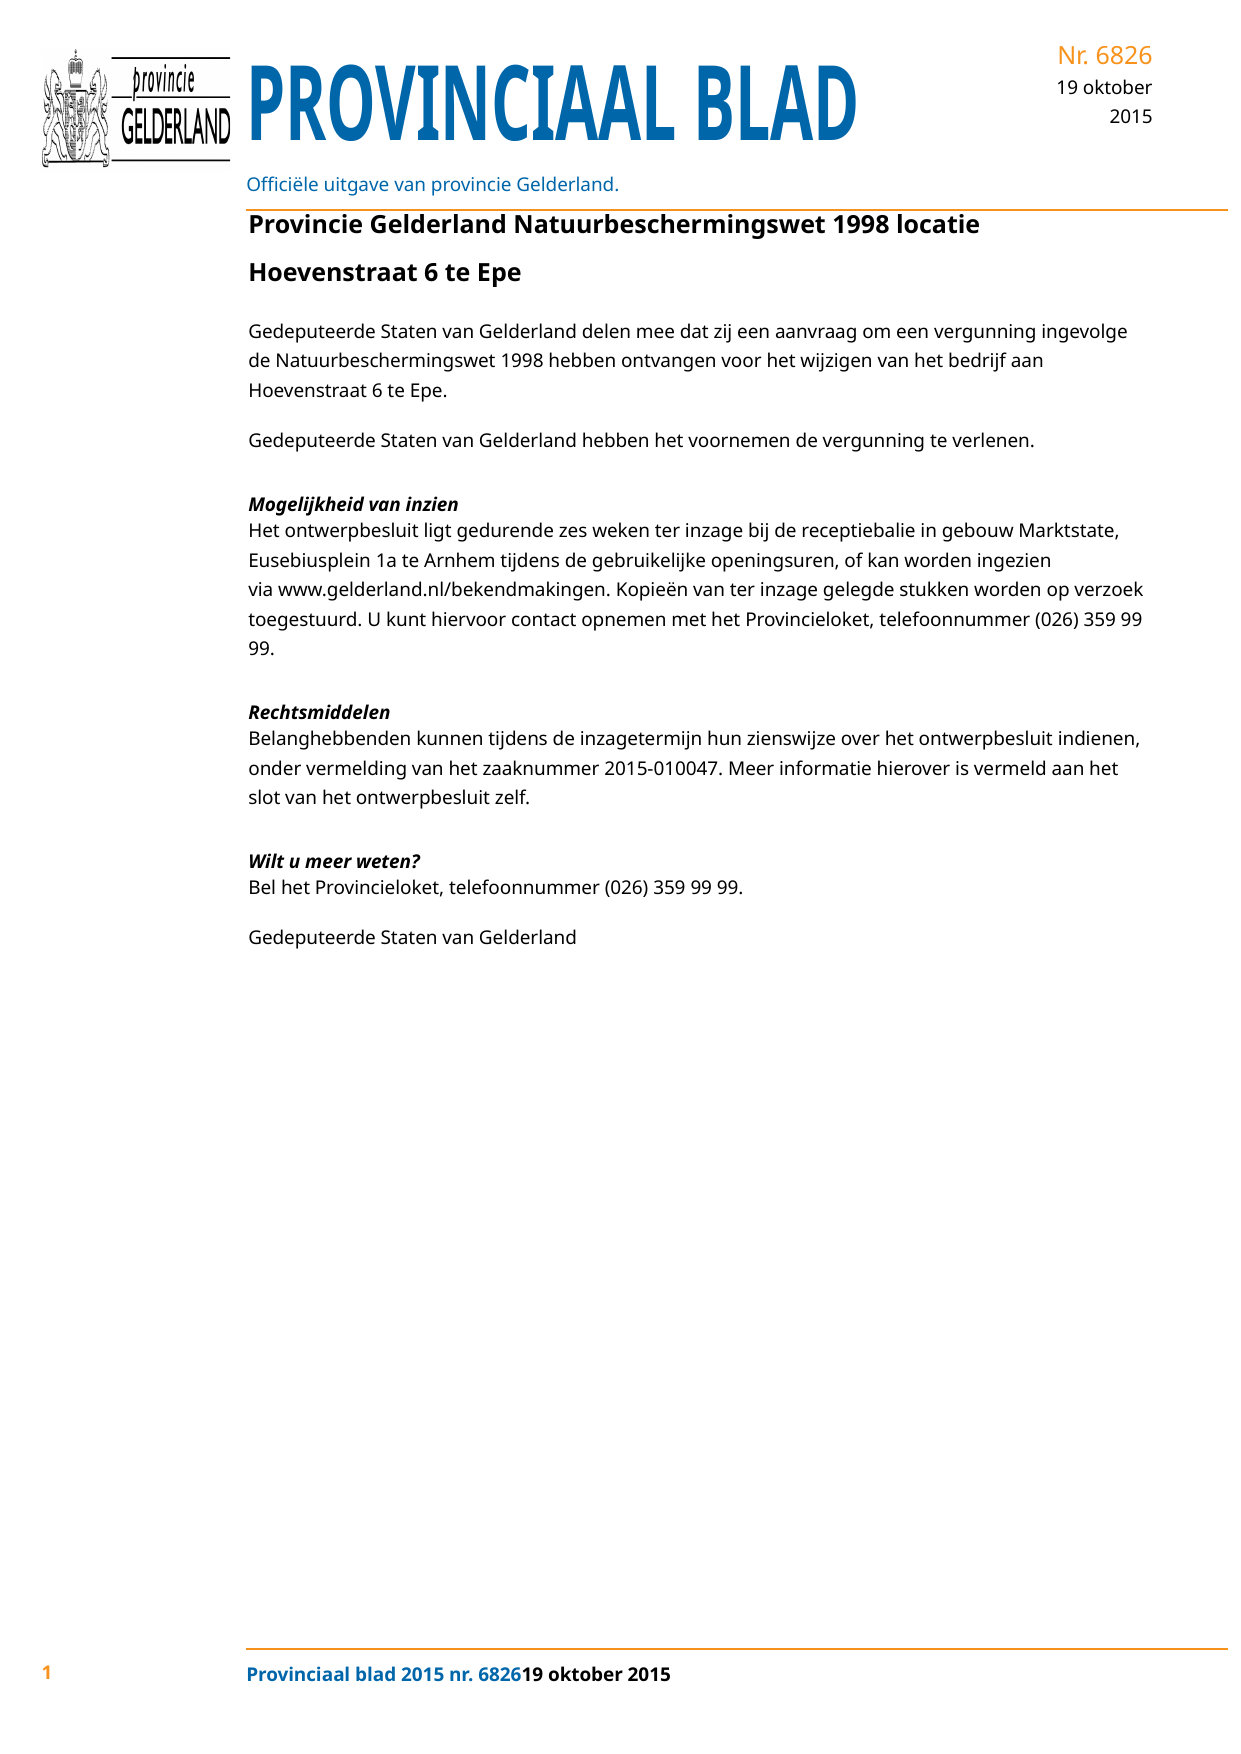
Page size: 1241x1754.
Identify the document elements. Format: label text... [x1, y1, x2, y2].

text Gedeputeerde Staten van Gelderland delen mee dat zij een aanvraag om een vergunning ingevolge de Natuurbeschermingswet 1998 hebben ontvangen voor het wijzigen van het bedrijf aan Hoevenstraat 6 te Epe. [248, 318, 1152, 403]
text Provincie Gelderland Natuurbeschermingswet 1998 locatie Hoevenstraat 6 te Epe [248, 211, 1152, 288]
text Het ontwerpbesluit ligt gedurende zes weken ter inzage bij de receptiebalie in gebouw Marktstate, Eusebiusplein 1a te Arnhem tijdens de gebruikelijke openingsuren, of kan worden ingezien via www.gelderland.nl/bekendmakingen. Kopieën van ter inzage gelegde stukken worden op verzoek toegestuurd. U kunt hiervoor contact opnemen met het Provincieloket, telefoonnummer (026) 359 99 99. [248, 517, 1152, 661]
text Mogelijkheid van inzien [248, 491, 1152, 517]
text Belanghebbenden kunnen tijdens de inzagetermijn hun zienswijze over het ontwerpbesluit indienen, onder vermelding van het zaaknummer 2015-010047. Meer informatie hierover is vermeld aan het slot van het ontwerpbesluit zelf. [248, 725, 1152, 810]
text Bel het Provincieloket, telefoonnummer (026) 359 99 99. [248, 874, 1152, 900]
text Gedeputeerde Staten van Gelderland [248, 924, 1152, 950]
text Rechtsmiddelen [248, 699, 1152, 725]
text Wilt u meer weten? [248, 848, 1152, 874]
picture [41, 47, 231, 172]
text Gedeputeerde Staten van Gelderland hebben het voornemen de vergunning te verlenen. [248, 427, 1152, 453]
